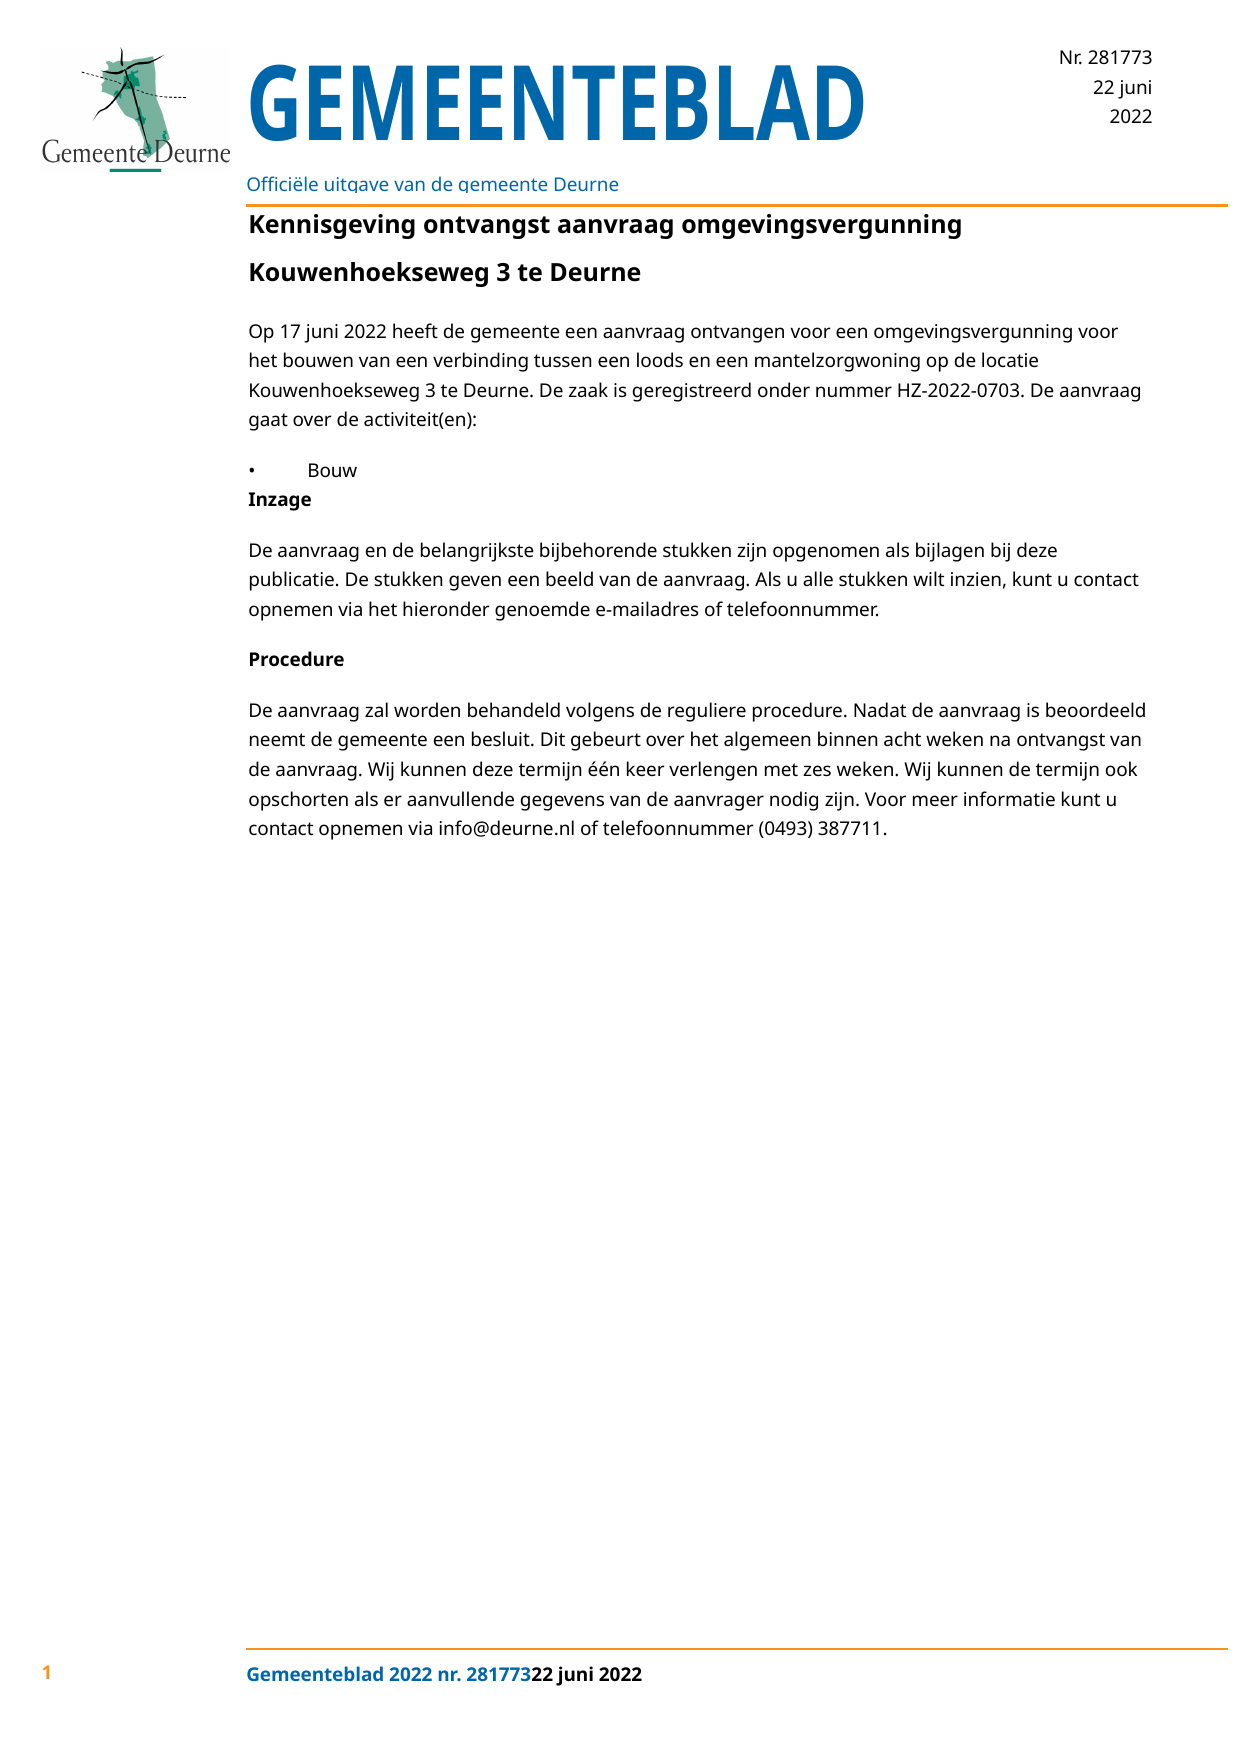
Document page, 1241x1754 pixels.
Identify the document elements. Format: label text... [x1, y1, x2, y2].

text Procedure [248, 647, 1152, 672]
picture [41, 47, 231, 172]
text De aanvraag zal worden behandeld volgens de reguliere procedure. Nadat de aanvraag is beoordeeld neemt de gemeente een besluit. Dit gebeurt over het algemeen binnen acht weken na ontvangst van de aanvraag. Wij kunnen deze termijn één keer verlengen met zes weken. Wij kunnen de termijn ook opschorten als er aanvullende gegevens van de aanvrager nodig zijn. Voor meer informatie kunt u contact opnemen via info@deurne.nl of telefoonnummer (0493) 387711. [248, 697, 1152, 841]
text Inzage [248, 487, 1152, 512]
list Bouw [248, 457, 1152, 483]
text Op 17 juni 2022 heeft de gemeente een aanvraag ontvangen voor een omgevingsvergunning voor het bouwen van een verbinding tussen een loods en een mantelzorgwoning op de locatie Kouwenhoekseweg 3 te Deurne. De zaak is geregistreerd onder nummer HZ-2022-0703. De aanvraag gaat over de activiteit(en): [248, 318, 1152, 432]
text De aanvraag en de belangrijkste bijbehorende stukken zijn opgenomen als bijlagen bij deze publicatie. De stukken geven een beeld van de aanvraag. Als u alle stukken wilt inzien, kunt u contact opnemen via het hieronder genoemde e-mailadres of telefoonnummer. [248, 537, 1152, 622]
text Kennisgeving ontvangst aanvraag omgevingsvergunning Kouwenhoekseweg 3 te Deurne [248, 207, 1152, 288]
